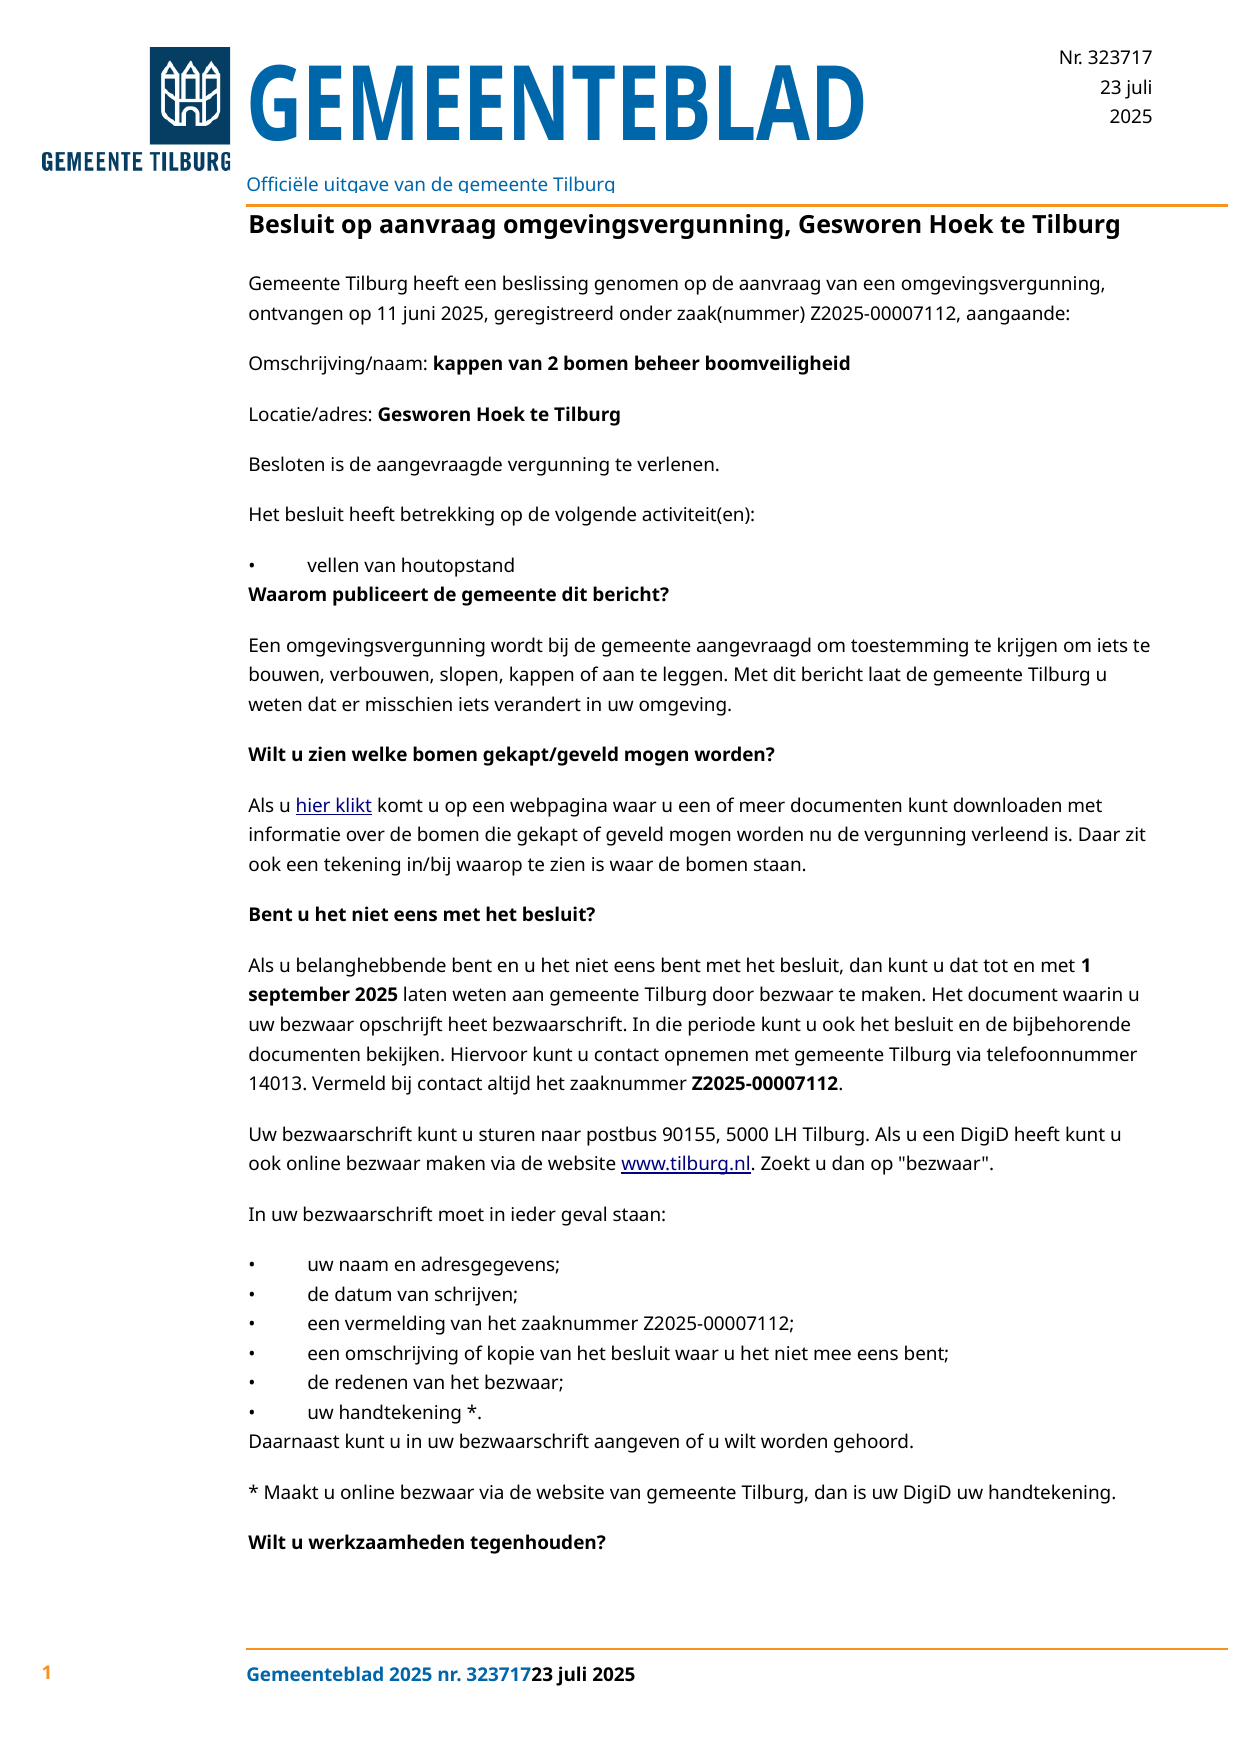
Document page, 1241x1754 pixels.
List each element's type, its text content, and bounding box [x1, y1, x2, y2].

text Locatie/adres: Gesworen Hoek te Tilburg [248, 401, 1152, 426]
text Omschrijving/naam: kappen van 2 bomen beheer boomveiligheid [248, 350, 1152, 376]
text Een omgevingsvergunning wordt bij de gemeente aangevraagd om toestemming te krijgen om iets te bouwen, verbouwen, slopen, kappen of aan te leggen. Met dit bericht laat de gemeente Tilburg u weten dat er misschien iets verandert in uw omgeving. [248, 632, 1152, 717]
text In uw bezwaarschrift moet in ieder geval staan: [248, 1201, 1152, 1226]
text Waarom publiceert de gemeente dit bericht? [248, 582, 1152, 607]
text Bent u het niet eens met het besluit? [248, 902, 1152, 927]
text * Maakt u online bezwaar via de website van gemeente Tilburg, dan is uw DigiD uw handtekening. [248, 1479, 1152, 1505]
list een vermelding van het zaaknummer Z2025-00007112; [248, 1310, 1152, 1336]
list de redenen van het bezwaar; [248, 1369, 1152, 1395]
list een omschrijving of kopie van het besluit waar u het niet mee eens bent; [248, 1340, 1152, 1366]
list uw naam en adresgegevens; [248, 1251, 1152, 1277]
list de datum van schrijven; [248, 1281, 1152, 1306]
picture [41, 47, 231, 172]
list vellen van houtopstand [248, 552, 1152, 578]
text Uw bezwaarschrift kunt u sturen naar postbus 90155, 5000 LH Tilburg. Als u een DigiD heeft kunt u ook online bezwaar maken via de website www.tilburg.nl. Zoekt u dan op "bezwaar". [248, 1121, 1152, 1176]
text Daarnaast kunt u in uw bezwaarschrift aangeven of u wilt worden gehoord. [248, 1429, 1152, 1454]
text Gemeente Tilburg heeft een beslissing genomen op de aanvraag van een omgevingsvergunning, ontvangen op 11 juni 2025, geregistreerd onder zaak(nummer) Z2025-00007112, aangaande: [248, 270, 1152, 326]
text Besloten is de aangevraagde vergunning te verlenen. [248, 451, 1152, 477]
text Wilt u zien welke bomen gekapt/geveld mogen worden? [248, 742, 1152, 767]
text Als u belanghebbende bent en u het niet eens bent met het besluit, dan kunt u dat tot en met 1 september 2025 laten weten aan gemeente Tilburg door bezwaar te maken. Het document waarin u uw bezwaar opschrijft heet bezwaarschrift. In die periode kunt u ook het besluit en de bijbehorende documenten bekijken. Hiervoor kunt u contact opnemen met gemeente Tilburg via telefoonnummer 14013. Vermeld bij contact altijd het zaaknummer Z2025-00007112. [248, 952, 1152, 1096]
text Besluit op aanvraag omgevingsvergunning, Gesworen Hoek te Tilburg [248, 207, 1152, 241]
text Als u hier klikt komt u op een webpagina waar u een of meer documenten kunt downloaden met informatie over de bomen die gekapt of geveld mogen worden nu de vergunning verleend is. Daar zit ook een tekening in/bij waarop te zien is waar de bomen staan. [248, 792, 1152, 877]
list uw handtekening *. [248, 1399, 1152, 1425]
text Het besluit heeft betrekking op de volgende activiteit(en): [248, 502, 1152, 527]
text Wilt u werkzaamheden tegenhouden? [248, 1529, 1152, 1555]
